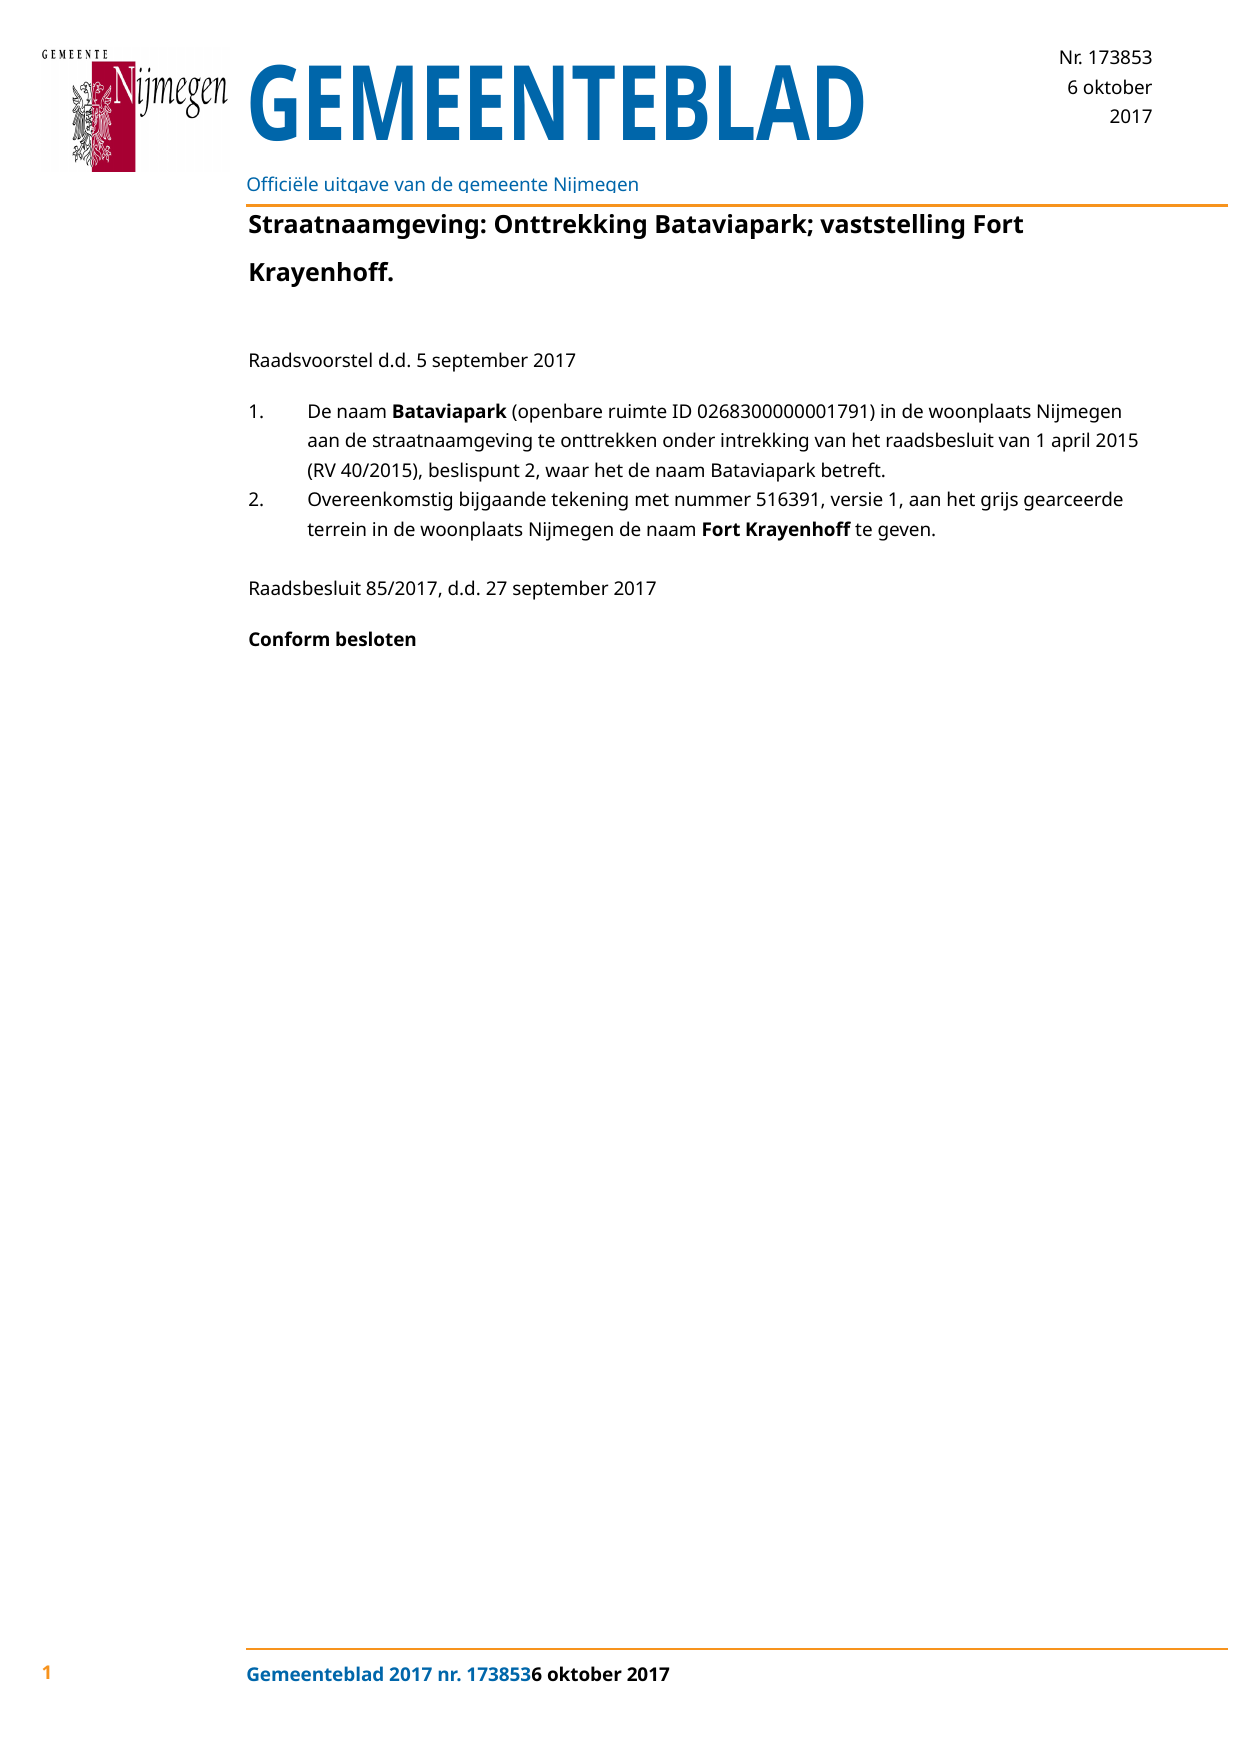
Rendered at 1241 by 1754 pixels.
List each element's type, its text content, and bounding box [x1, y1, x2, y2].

text Conform besloten [248, 626, 1152, 652]
list Overeenkomstig bijgaande tekening met nummer 516391, versie 1, aan het grijs gearceerde terrein in de woonplaats Nijmegen de naam Fort Krayenhoff te geven. [248, 487, 1152, 542]
picture [41, 47, 231, 172]
text Raadsbesluit 85/2017, d.d. 27 september 2017 [248, 575, 1152, 601]
text Raadsvoorstel d.d. 5 september 2017 [248, 347, 1152, 373]
text Straatnaamgeving: Onttrekking Bataviapark; vaststelling Fort Krayenhoff. [248, 207, 1152, 288]
list De naam Bataviapark (openbare ruimte ID 0268300000001791) in de woonplaats Nijmegen aan de straatnaamgeving te onttrekken onder intrekking van het raadsbesluit van 1 april 2015 (RV 40/2015), beslispunt 2, waar het de naam Bataviapark betreft. [248, 398, 1152, 483]
